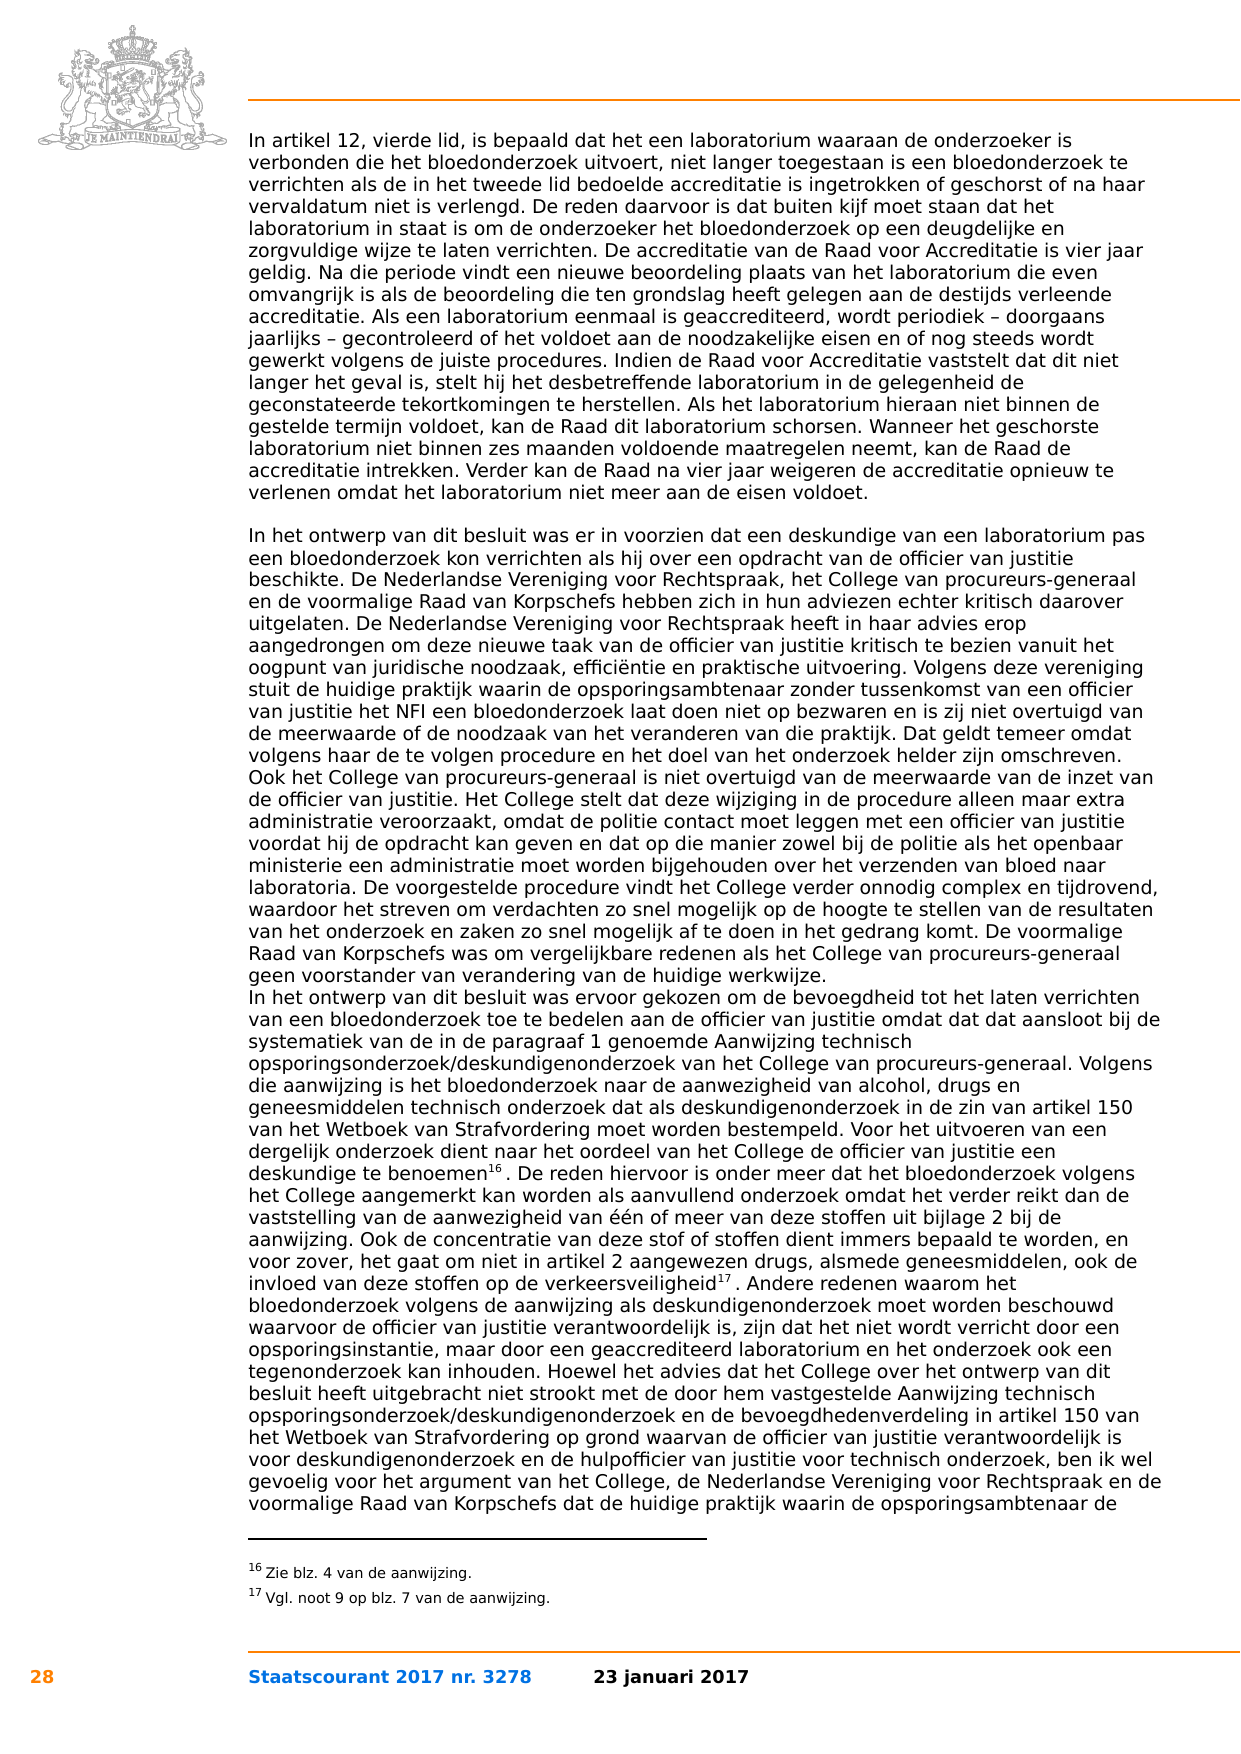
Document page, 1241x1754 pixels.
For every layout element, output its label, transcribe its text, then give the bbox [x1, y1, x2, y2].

text In artikel 12, vierde lid, is bepaald dat het een laboratorium waaraan de onderzoeker is verbonden die het bloedonderzoek uitvoert, niet langer toegestaan is een bloedonderzoek te verrichten als de in het tweede lid bedoelde accreditatie is ingetrokken of geschorst of na haar vervaldatum niet is verlengd. De reden daarvoor is dat buiten kijf moet staan dat het laboratorium in staat is om de onderzoeker het bloedonderzoek op een deugdelijke en zorgvuldige wijze te laten verrichten. De accreditatie van de Raad voor Accreditatie is vier jaar geldig. Na die periode vindt een nieuwe beoordeling plaats van het laboratorium die even omvangrijk is als de beoordeling die ten grondslag heeft gelegen aan de destijds verleende accreditatie. Als een laboratorium eenmaal is geaccrediteerd, wordt periodiek – doorgaans jaarlijks – gecontroleerd of het voldoet aan de noodzakelijke eisen en of nog steeds wordt gewerkt volgens de juiste procedures. Indien de Raad voor Accreditatie vaststelt dat dit niet langer het geval is, stelt hij het desbetreffende laboratorium in de gelegenheid de geconstateerde tekortkomingen te herstellen. Als het laboratorium hieraan niet binnen de gestelde termijn voldoet, kan de Raad dit laboratorium schorsen. Wanneer het geschorste laboratorium niet binnen zes maanden voldoende maatregelen neemt, kan de Raad de accreditatie intrekken. Verder kan de Raad na vier jaar weigeren de accreditatie opnieuw te verlenen omdat het laboratorium niet meer aan de eisen voldoet. [248, 130, 1163, 503]
text In het ontwerp van dit besluit was ervoor gekozen om de bevoegdheid tot het laten verrichten van een bloedonderzoek toe te bedelen aan de officier van justitie omdat dat dat aansloot bij de systematiek van de in de paragraaf 1 genoemde Aanwijzing technisch opsporingsonderzoek/deskundigenonderzoek van het College van procureurs-generaal. Volgens die aanwijzing is het bloedonderzoek naar de aanwezigheid van alcohol, drugs en geneesmiddelen technisch onderzoek dat als deskundigenonderzoek in de zin van artikel 150 van het Wetboek van Strafvordering moet worden bestempeld. Voor het uitvoeren van een dergelijk onderzoek dient naar het oordeel van het College de officier van justitie een deskundige te benoemen. De reden hiervoor is onder meer dat het bloedonderzoek volgens het College aangemerkt kan worden als aanvullend onderzoek omdat het verder reikt dan de vaststelling van de aanwezigheid van één of meer van deze stoffen uit bijlage 2 bij de aanwijzing. Ook de concentratie van deze stof of stoffen dient immers bepaald te worden, en voor zover, het gaat om niet in artikel 2 aangewezen drugs, alsmede geneesmiddelen, ook de invloed van deze stoffen op de verkeersveiligheid. Andere redenen waarom het bloedonderzoek volgens de aanwijzing als deskundigenonderzoek moet worden beschouwd waarvoor de officier van justitie verantwoordelijk is, zijn dat het niet wordt verricht door een opsporingsinstantie, maar door een geaccrediteerd laboratorium en het onderzoek ook een tegenonderzoek kan inhouden. Hoewel het advies dat het College over het ontwerp van dit besluit heeft uitgebracht niet strookt met de door hem vastgestelde Aanwijzing technisch opsporingsonderzoek/deskundigenonderzoek en de bevoegdhedenverdeling in artikel 150 van het Wetboek van Strafvordering op grond waarvan de officier van justitie verantwoordelijk is voor deskundigenonderzoek en de hulpofficier van justitie voor technisch onderzoek, ben ik wel gevoelig voor het argument van het College, de Nederlandse Vereniging voor Rechtspraak en de voormalige Raad van Korpschefs dat de huidige praktijk waarin de opsporingsambtenaar de [248, 987, 1163, 1514]
text Zie blz. 4 van de aanwijzing. [248, 1561, 1163, 1583]
picture [38, 25, 227, 150]
text Vgl. noot 9 op blz. 7 van de aanwijzing. [248, 1586, 1163, 1608]
text In het ontwerp van dit besluit was er in voorzien dat een deskundige van een laboratorium pas een bloedonderzoek kon verrichten als hij over een opdracht van de officier van justitie beschikte. De Nederlandse Vereniging voor Rechtspraak, het College van procureurs-generaal en de voormalige Raad van Korpschefs hebben zich in hun adviezen echter kritisch daarover uitgelaten. De Nederlandse Vereniging voor Rechtspraak heeft in haar advies erop aangedrongen om deze nieuwe taak van de officier van justitie kritisch te bezien vanuit het oogpunt van juridische noodzaak, efficiëntie en praktische uitvoering. Volgens deze vereniging stuit de huidige praktijk waarin de opsporingsambtenaar zonder tussenkomst van een officier van justitie het NFI een bloedonderzoek laat doen niet op bezwaren en is zij niet overtuigd van de meerwaarde of de noodzaak van het veranderen van die praktijk. Dat geldt temeer omdat volgens haar de te volgen procedure en het doel van het onderzoek helder zijn omschreven. Ook het College van procureurs-generaal is niet overtuigd van de meerwaarde van de inzet van de officier van justitie. Het College stelt dat deze wijziging in de procedure alleen maar extra administratie veroorzaakt, omdat de politie contact moet leggen met een officier van justitie voordat hij de opdracht kan geven en dat op die manier zowel bij de politie als het openbaar ministerie een administratie moet worden bijgehouden over het verzenden van bloed naar laboratoria. De voorgestelde procedure vindt het College verder onnodig complex en tijdrovend, waardoor het streven om verdachten zo snel mogelijk op de hoogte te stellen van de resultaten van het onderzoek en zaken zo snel mogelijk af te doen in het gedrang komt. De voormalige Raad van Korpschefs was om vergelijkbare redenen als het College van procureurs-generaal geen voorstander van verandering van de huidige werkwijze. [248, 525, 1163, 987]
